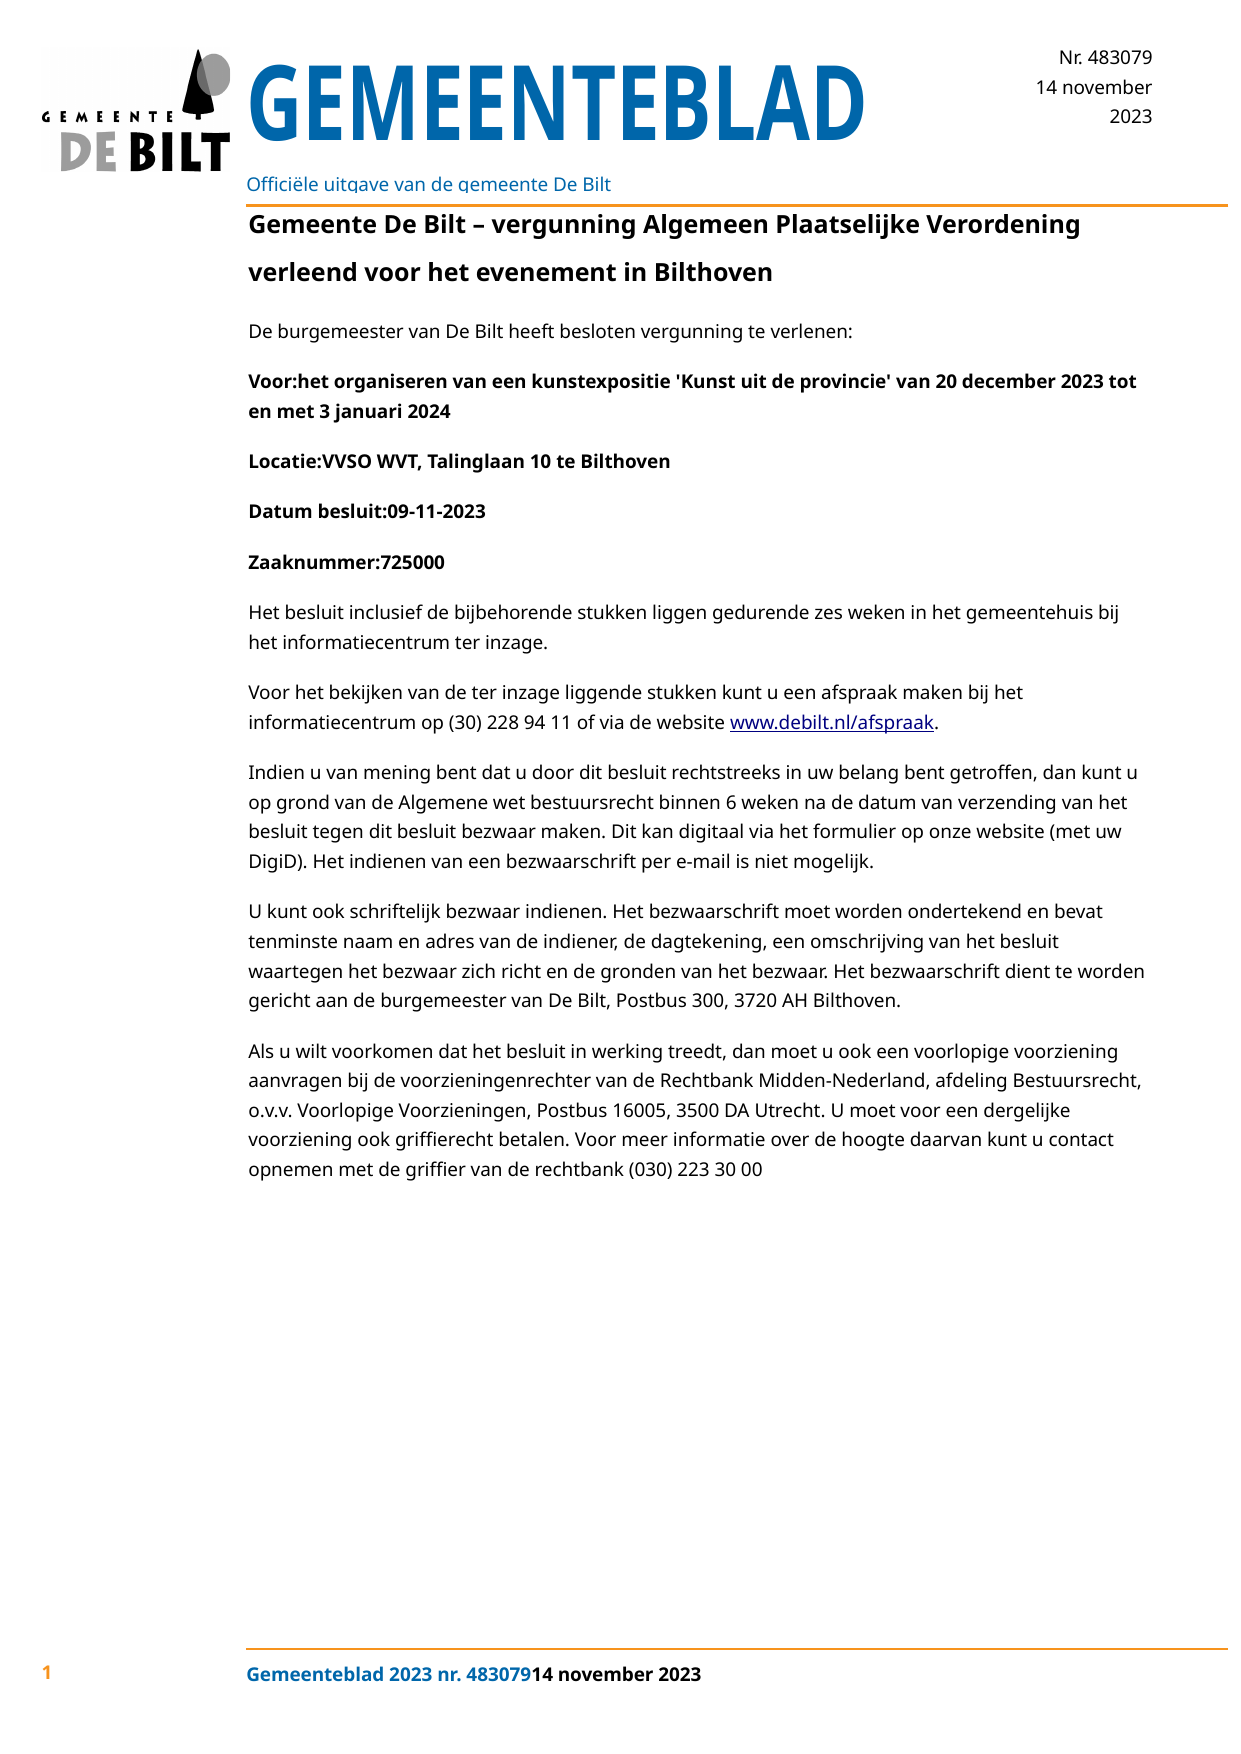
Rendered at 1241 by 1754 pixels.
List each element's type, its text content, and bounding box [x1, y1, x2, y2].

picture [41, 47, 231, 172]
text Als u wilt voorkomen dat het besluit in werking treedt, dan moet u ook een voorlopige voorziening aanvragen bij de voorzieningenrechter van de Rechtbank Midden-Nederland, afdeling Bestuursrecht, o.v.v. Voorlopige Voorzieningen, Postbus 16005, 3500 DA Utrecht. U moet voor een dergelijke voorziening ook griffierecht betalen. Voor meer informatie over de hoogte daarvan kunt u contact opnemen met de griffier van de rechtbank (030) 223 30 00 [248, 1038, 1152, 1182]
text Gemeente De Bilt – vergunning Algemeen Plaatselijke Verordening verleend voor het evenement in Bilthoven [248, 207, 1152, 288]
text Het besluit inclusief de bijbehorende stukken liggen gedurende zes weken in het gemeentehuis bij het informatiecentrum ter inzage. [248, 599, 1152, 655]
text Indien u van mening bent dat u door dit besluit rechtstreeks in uw belang bent getroffen, dan kunt u op grond van de Algemene wet bestuursrecht binnen 6 weken na de datum van verzending van het besluit tegen dit besluit bezwaar maken. Dit kan digitaal via het formulier op onze website (met uw DigiD). Het indienen van een bezwaarschrift per e-mail is niet mogelijk. [248, 759, 1152, 874]
text De burgemeester van De Bilt heeft besloten vergunning te verlenen: [248, 318, 1152, 344]
text Voor het bekijken van de ter inzage liggende stukken kunt u een afspraak maken bij het informatiecentrum op (30) 228 94 11 of via de website www.debilt.nl/afspraak. [248, 679, 1152, 735]
text U kunt ook schriftelijk bezwaar indienen. Het bezwaarschrift moet worden ondertekend en bevat tenminste naam en adres van de indiener, de dagtekening, een omschrijving van het besluit waartegen het bezwaar zich richt en de gronden van het bezwaar. Het bezwaarschrift dient te worden gericht aan de burgemeester van De Bilt, Postbus 300, 3720 AH Bilthoven. [248, 899, 1152, 1013]
text Zaaknummer:725000 [248, 549, 1152, 575]
text Locatie:VVSO WVT, Talinglaan 10 te Bilthoven [248, 448, 1152, 474]
text Datum besluit:09-11-2023 [248, 499, 1152, 524]
text Voor:het organiseren van een kunstexpositie 'Kunst uit de provincie' van 20 december 2023 tot en met 3 januari 2024 [248, 368, 1152, 424]
